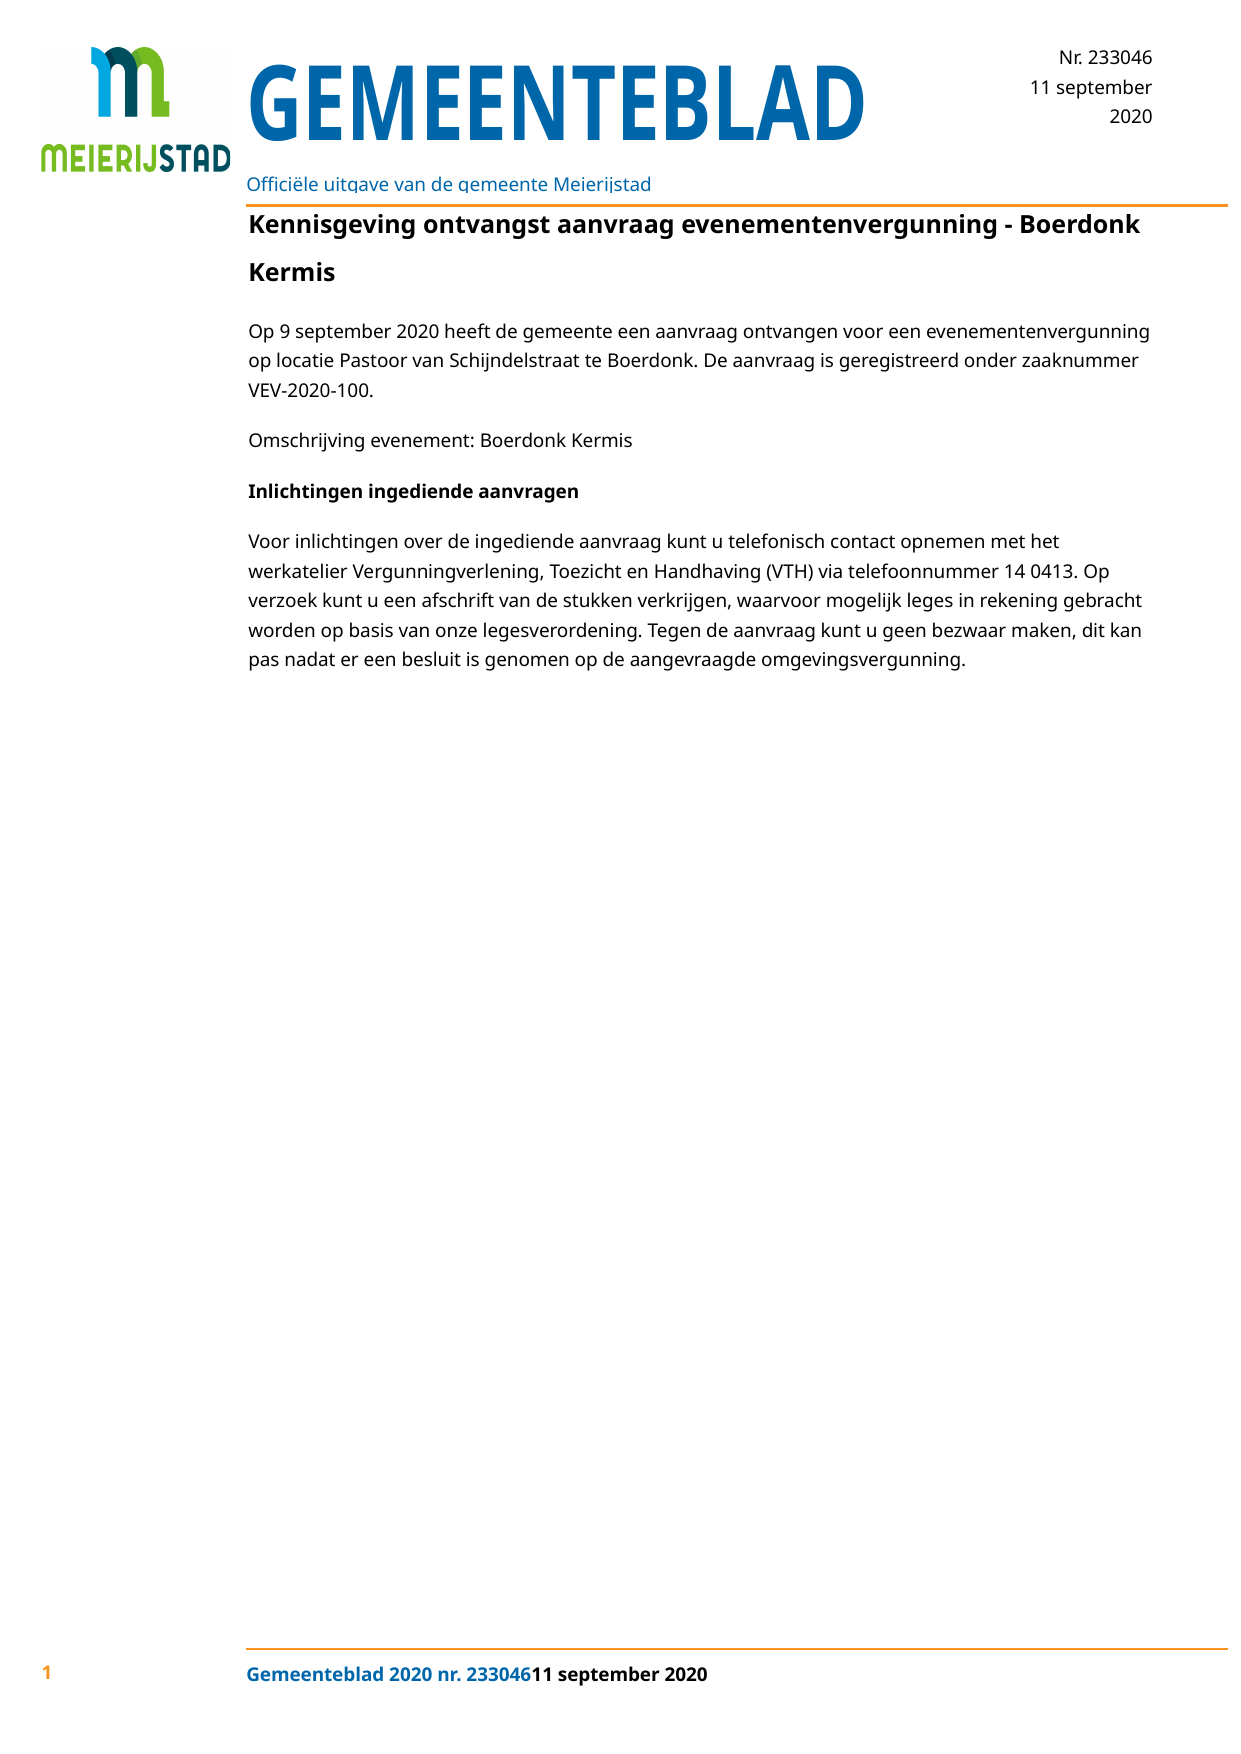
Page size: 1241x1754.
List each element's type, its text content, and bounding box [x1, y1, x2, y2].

text Kennisgeving ontvangst aanvraag evenementenvergunning - Boerdonk Kermis [248, 207, 1152, 288]
text Inlichtingen ingediende aanvragen [248, 478, 1152, 504]
text Voor inlichtingen over de ingediende aanvraag kunt u telefonisch contact opnemen met het werkatelier Vergunningverlening, Toezicht en Handhaving (VTH) via telefoonnummer 14 0413. Op verzoek kunt u een afschrift van de stukken verkrijgen, waarvoor mogelijk leges in rekening gebracht worden op basis van onze legesverordening. Tegen de aanvraag kunt u geen bezwaar maken, dit kan pas nadat er een besluit is genomen op de aangevraagde omgevingsvergunning. [248, 528, 1152, 672]
picture [41, 47, 231, 172]
text Op 9 september 2020 heeft de gemeente een aanvraag ontvangen voor een evenementenvergunning op locatie Pastoor van Schijndelstraat te Boerdonk. De aanvraag is geregistreerd onder zaaknummer VEV-2020-100. [248, 318, 1152, 403]
text Omschrijving evenement: Boerdonk Kermis [248, 427, 1152, 453]
